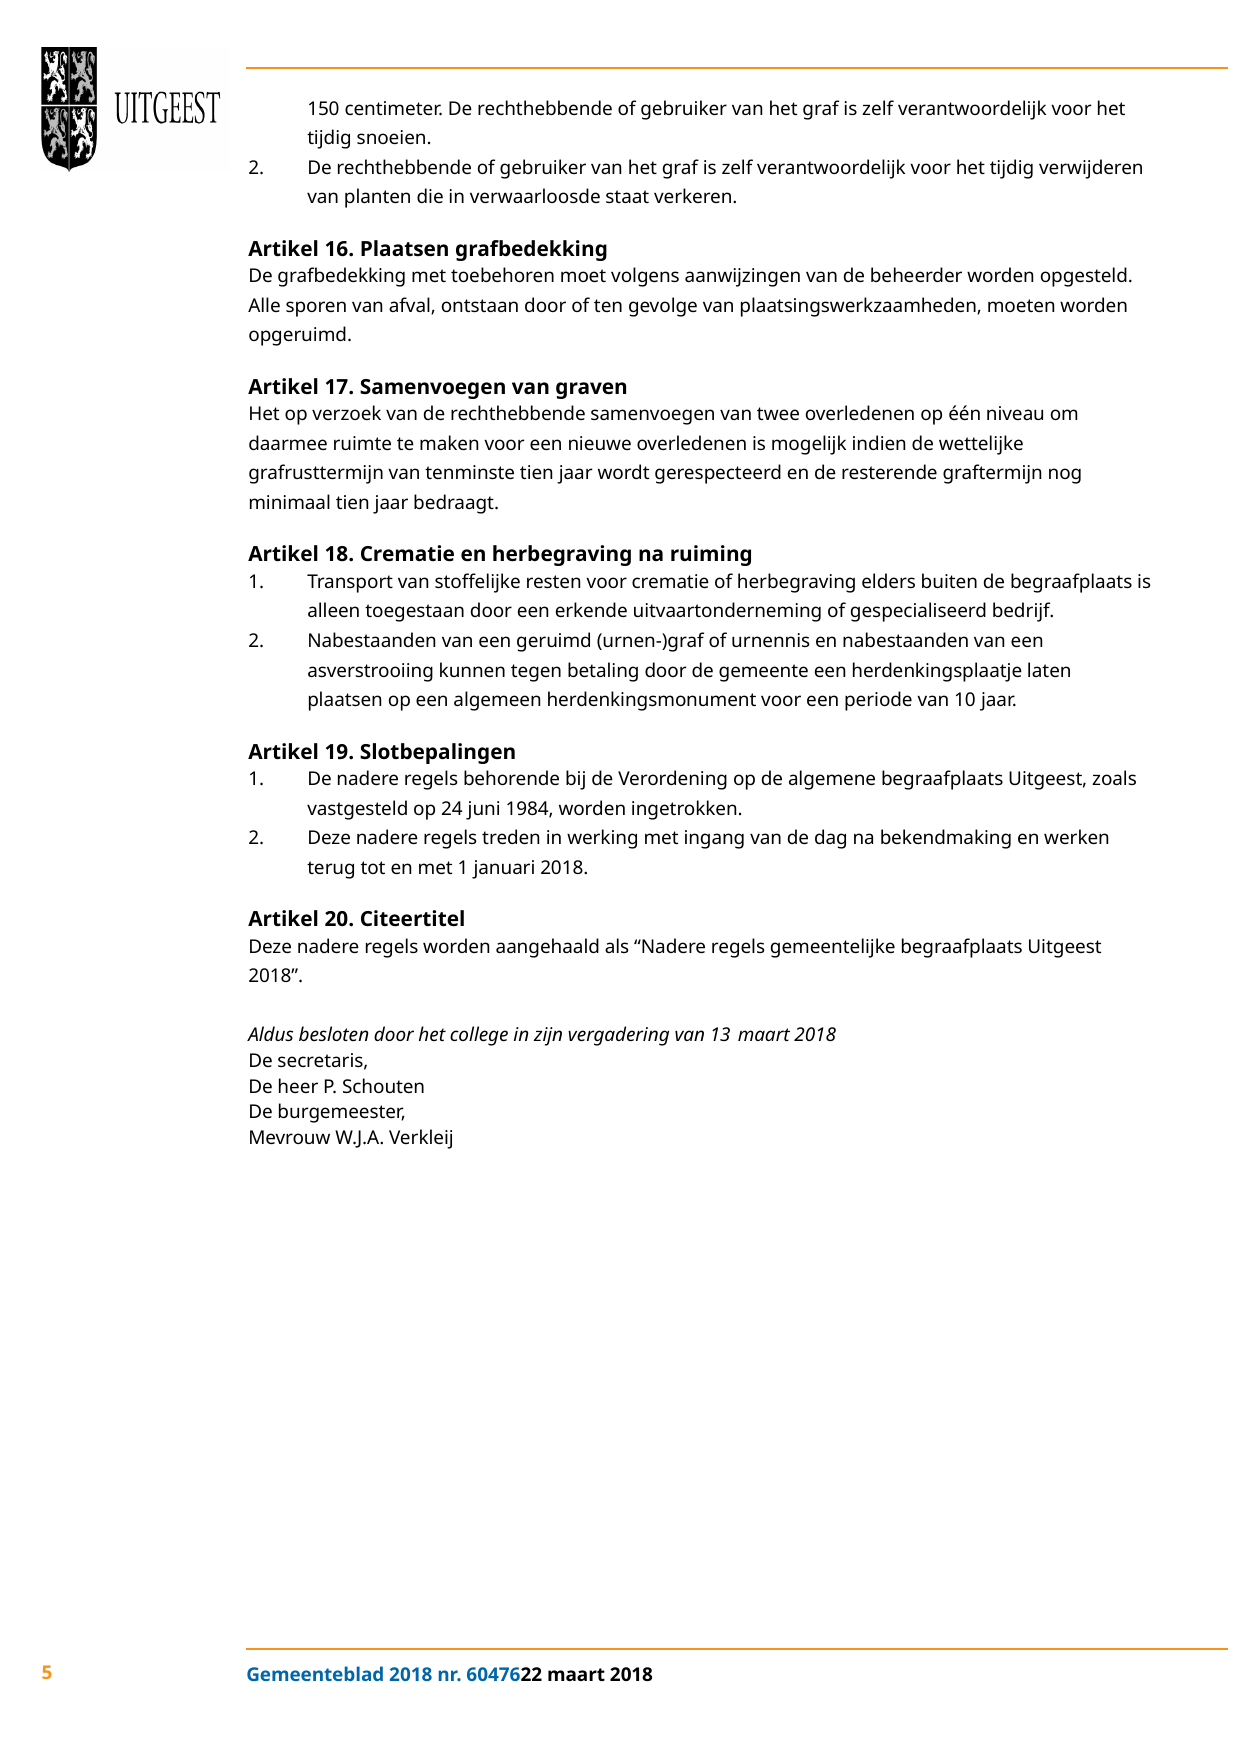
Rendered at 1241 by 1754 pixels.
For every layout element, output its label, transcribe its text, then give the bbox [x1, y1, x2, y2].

text Mevrouw W.J.A. Verkleij [248, 1124, 1152, 1150]
list 150 centimeter. De rechthebbende of gebruiker van het graf is zelf verantwoordelijk voor het tijdig snoeien. [248, 95, 1152, 150]
text Artikel 20. Citeertitel [248, 904, 1152, 933]
text Deze nadere regels worden aangehaald als “Nadere regels gemeentelijke begraafplaats Uitgeest 2018”. [248, 933, 1152, 988]
text Artikel 18. Crematie en herbegraving na ruiming [248, 539, 1152, 568]
text De heer P. Schouten [248, 1073, 1152, 1099]
text Artikel 17. Samenvoegen van graven [248, 372, 1152, 400]
picture [41, 47, 231, 172]
text De grafbedekking met toebehoren moet volgens aanwijzingen van de beheerder worden opgesteld. Alle sporen van afval, ontstaan door of ten gevolge van plaatsingswerkzaamheden, moeten worden opgeruimd. [248, 262, 1152, 347]
list De nadere regels behorende bij de Verordening op de algemene begraafplaats Uitgeest, zoals vastgesteld op 24 juni 1984, worden ingetrokken. [248, 765, 1152, 821]
list Transport van stoffelijke resten voor crematie of herbegraving elders buiten de begraafplaats is alleen toegestaan door een erkende uitvaartonderneming of gespecialiseerd bedrijf. [248, 568, 1152, 623]
text De burgemeester, [248, 1099, 1152, 1124]
list De rechthebbende of gebruiker van het graf is zelf verantwoordelijk voor het tijdig verwijderen van planten die in verwaarloosde staat verkeren. [248, 154, 1152, 209]
text Aldus besloten door het college in zijn vergadering van 13 maart 2018 [248, 1022, 1152, 1047]
list Nabestaanden van een geruimd (urnen-)graf of urnennis en nabestaanden van een asverstrooiing kunnen tegen betaling door de gemeente een herdenkingsplaatje laten plaatsen op een algemeen herdenkingsmonument voor een periode van 10 jaar. [248, 627, 1152, 712]
text De secretaris, [248, 1047, 1152, 1073]
text Artikel 19. Slotbepalingen [248, 737, 1152, 765]
list Deze nadere regels treden in werking met ingang van de dag na bekendmaking en werken terug tot en met 1 januari 2018. [248, 824, 1152, 880]
text Artikel 16. Plaatsen grafbedekking [248, 234, 1152, 262]
text Het op verzoek van de rechthebbende samenvoegen van twee overledenen op één niveau om daarmee ruimte te maken voor een nieuwe overledenen is mogelijk indien de wettelijke grafrusttermijn van tenminste tien jaar wordt gerespecteerd en de resterende graftermijn nog minimaal tien jaar bedraagt. [248, 400, 1152, 515]
